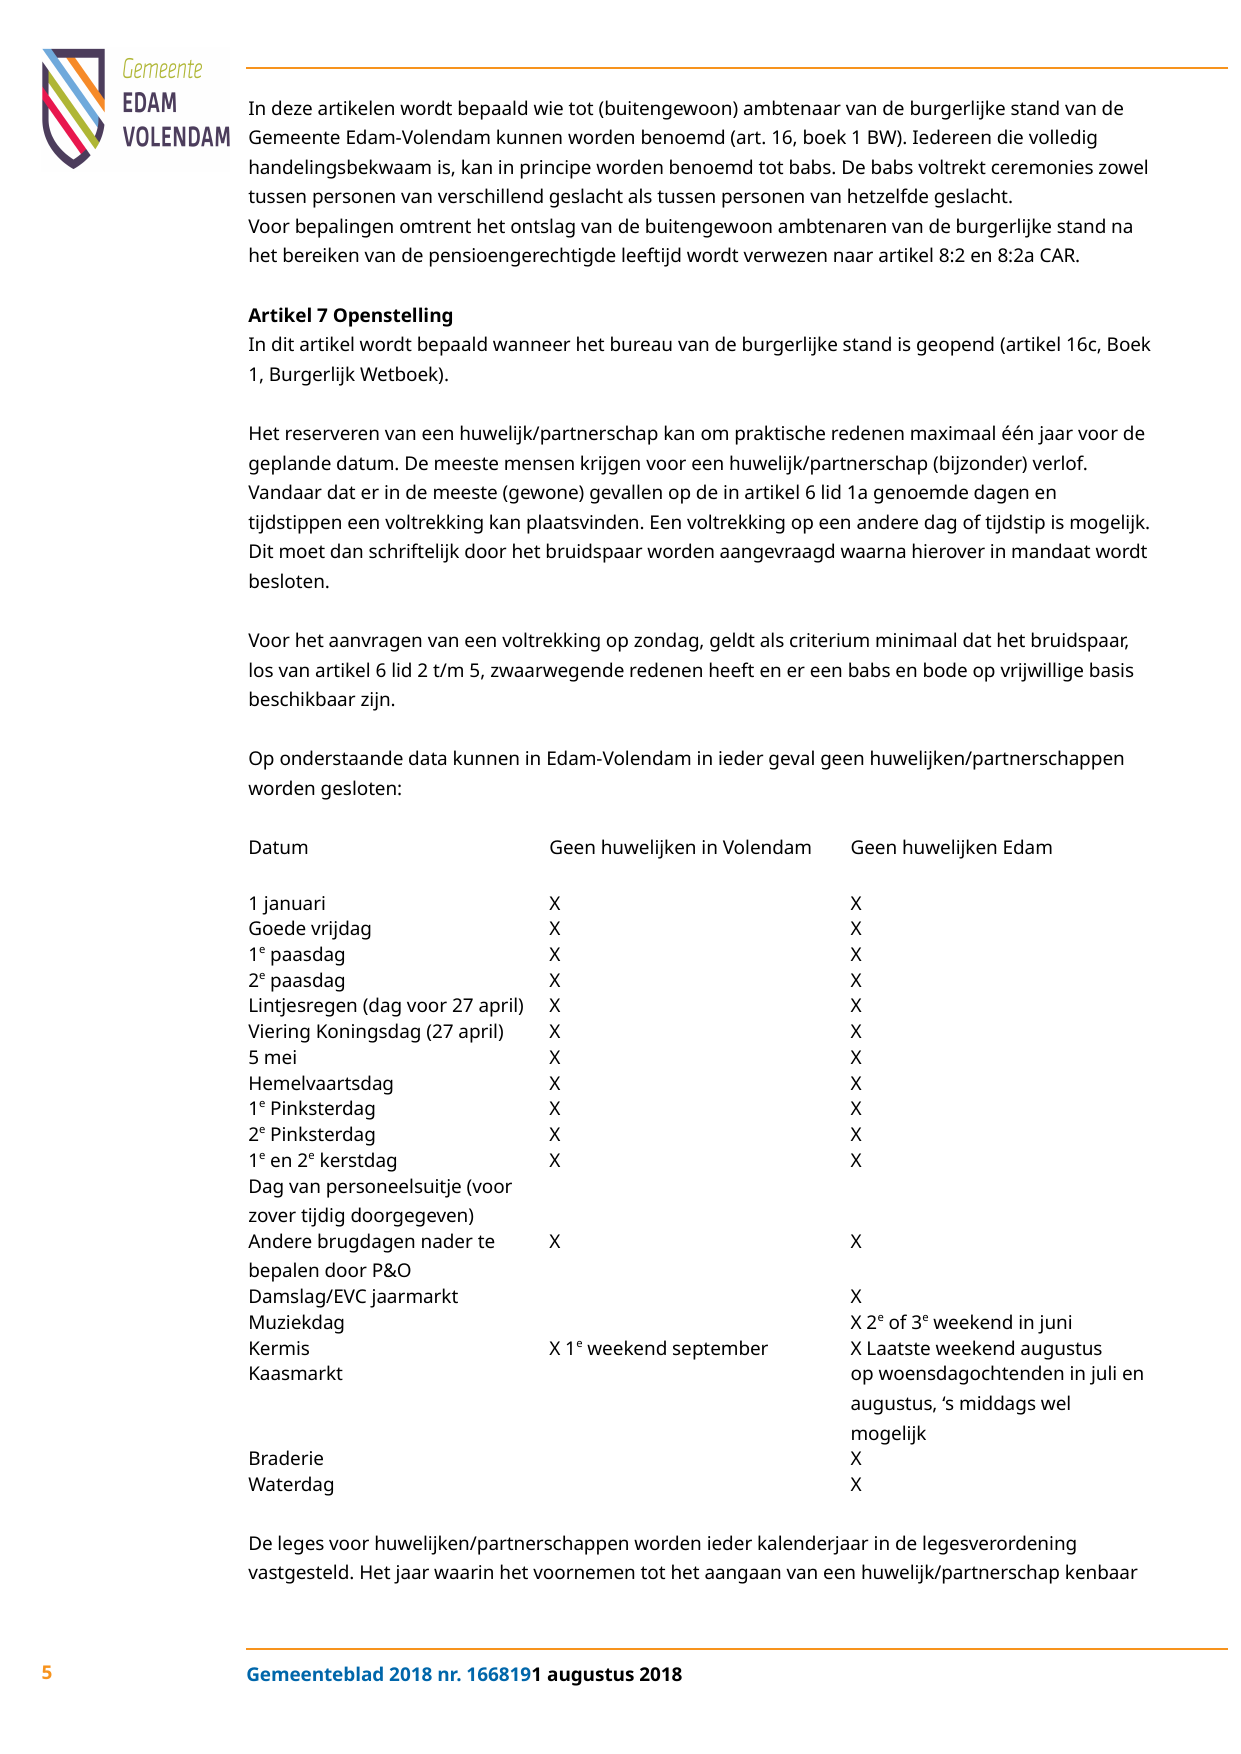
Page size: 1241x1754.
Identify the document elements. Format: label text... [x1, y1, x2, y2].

table_cell [549, 1284, 850, 1309]
table_cell 1e paasdag [248, 941, 549, 967]
table_cell X [850, 993, 1152, 1018]
table_cell 2e Pinksterdag [248, 1121, 549, 1147]
text Het reserveren van een huwelijk/partnerschap kan om praktische redenen maximaal één jaar voor de geplande datum. De meeste mensen krijgen voor een huwelijk/partnerschap (bijzonder) verlof. Vandaar dat er in de meeste (gewone) gevallen op de in artikel 6 lid 1a genoemde dagen en tijdstippen een voltrekking kan plaatsvinden. Een voltrekking op een andere dag of tijdstip is mogelijk. Dit moet dan schriftelijk door het bruidspaar worden aangevraagd waarna hierover in mandaat wordt besloten. [248, 420, 1152, 594]
text Artikel 7 Openstelling [248, 302, 1152, 328]
table_cell op woensdagochtenden in juli en augustus, ‘s middags wel mogelijk [850, 1361, 1152, 1446]
picture [41, 47, 231, 172]
table_cell 5 mei [248, 1044, 549, 1070]
table_cell X [549, 1228, 850, 1283]
table_cell X [850, 1121, 1152, 1147]
table_cell [549, 1471, 850, 1497]
table_cell Damslag/EVC jaarmarkt [248, 1284, 549, 1309]
table_cell X [850, 1096, 1152, 1121]
table_cell X [549, 993, 850, 1018]
table_cell X [850, 1284, 1152, 1309]
table_cell 2e paasdag [248, 967, 549, 993]
table_cell X [850, 1147, 1152, 1173]
table_header Geen huwelijken Edam [850, 835, 1152, 890]
table_cell X [850, 1228, 1152, 1283]
table_cell X [850, 967, 1152, 993]
table_cell X [549, 1147, 850, 1173]
table_cell X [850, 1446, 1152, 1471]
table_cell Hemelvaartsdag [248, 1070, 549, 1096]
table_cell 1e en 2e kerstdag [248, 1147, 549, 1173]
table_cell X [850, 890, 1152, 916]
table_cell X [850, 941, 1152, 967]
table_cell X Laatste weekend augustus [850, 1335, 1152, 1361]
text Voor bepalingen omtrent het ontslag van de buitengewoon ambtenaren van de burgerlijke stand na het bereiken van de pensioengerechtigde leeftijd wordt verwezen naar artikel 8:2 en 8:2a CAR. [248, 213, 1152, 268]
table_cell Waterdag [248, 1471, 549, 1497]
table_cell X [549, 916, 850, 941]
table_cell X [549, 1044, 850, 1070]
table_cell X [549, 890, 850, 916]
table_cell [850, 1173, 1152, 1228]
text Op onderstaande data kunnen in Edam-Volendam in ieder geval geen huwelijken/partnerschappen worden gesloten: [248, 746, 1152, 801]
table_cell X [549, 1019, 850, 1044]
table_cell [549, 1309, 850, 1335]
table_cell 1 januari [248, 890, 549, 916]
table_cell X [850, 1044, 1152, 1070]
table_cell Braderie [248, 1446, 549, 1471]
table_cell X [850, 1019, 1152, 1044]
text In dit artikel wordt bepaald wanneer het bureau van de burgerlijke stand is geopend (artikel 16c, Boek 1, Burgerlijk Wetboek). [248, 331, 1152, 387]
table_cell Muziekdag [248, 1309, 549, 1335]
table_cell X [549, 1070, 850, 1096]
table_cell 1e Pinksterdag [248, 1096, 549, 1121]
table_cell Kaasmarkt [248, 1361, 549, 1446]
table_cell X [549, 967, 850, 993]
table_cell X [549, 1096, 850, 1121]
table_cell X 1e weekend september [549, 1335, 850, 1361]
table_cell Viering Koningsdag (27 april) [248, 1019, 549, 1044]
table_cell X [549, 941, 850, 967]
table_cell X [850, 1471, 1152, 1497]
table_cell [549, 1173, 850, 1228]
text Voor het aanvragen van een voltrekking op zondag, geldt als criterium minimaal dat het bruidspaar, los van artikel 6 lid 2 t/m 5, zwaarwegende redenen heeft en er een babs en bode op vrijwillige basis beschikbaar zijn. [248, 627, 1152, 712]
text De leges voor huwelijken/partnerschappen worden ieder kalenderjaar in de legesverordening vastgesteld. Het jaar waarin het voornemen tot het aangaan van een huwelijk/partnerschap kenbaar [248, 1530, 1152, 1585]
table_cell [549, 1361, 850, 1446]
table_cell X 2e of 3e weekend in juni [850, 1309, 1152, 1335]
table_cell Lintjesregen (dag voor 27 april) [248, 993, 549, 1018]
table_cell X [549, 1121, 850, 1147]
text In deze artikelen wordt bepaald wie tot (buitengewoon) ambtenaar van de burgerlijke stand van de Gemeente Edam-Volendam kunnen worden benoemd (art. 16, boek 1 BW). Iedereen die volledig handelingsbekwaam is, kan in principe worden benoemd tot babs. De babs voltrekt ceremonies zowel tussen personen van verschillend geslacht als tussen personen van hetzelfde geslacht. [248, 95, 1152, 209]
table_header Datum [248, 835, 549, 890]
table_cell [549, 1446, 850, 1471]
table_cell X [850, 916, 1152, 941]
table_cell Andere brugdagen nader te bepalen door P&O [248, 1228, 549, 1283]
table_cell Kermis [248, 1335, 549, 1361]
table_cell Dag van personeelsuitje (voor zover tijdig doorgegeven) [248, 1173, 549, 1228]
table_header Geen huwelijken in Volendam [549, 835, 850, 890]
table_cell Goede vrijdag [248, 916, 549, 941]
table_cell X [850, 1070, 1152, 1096]
